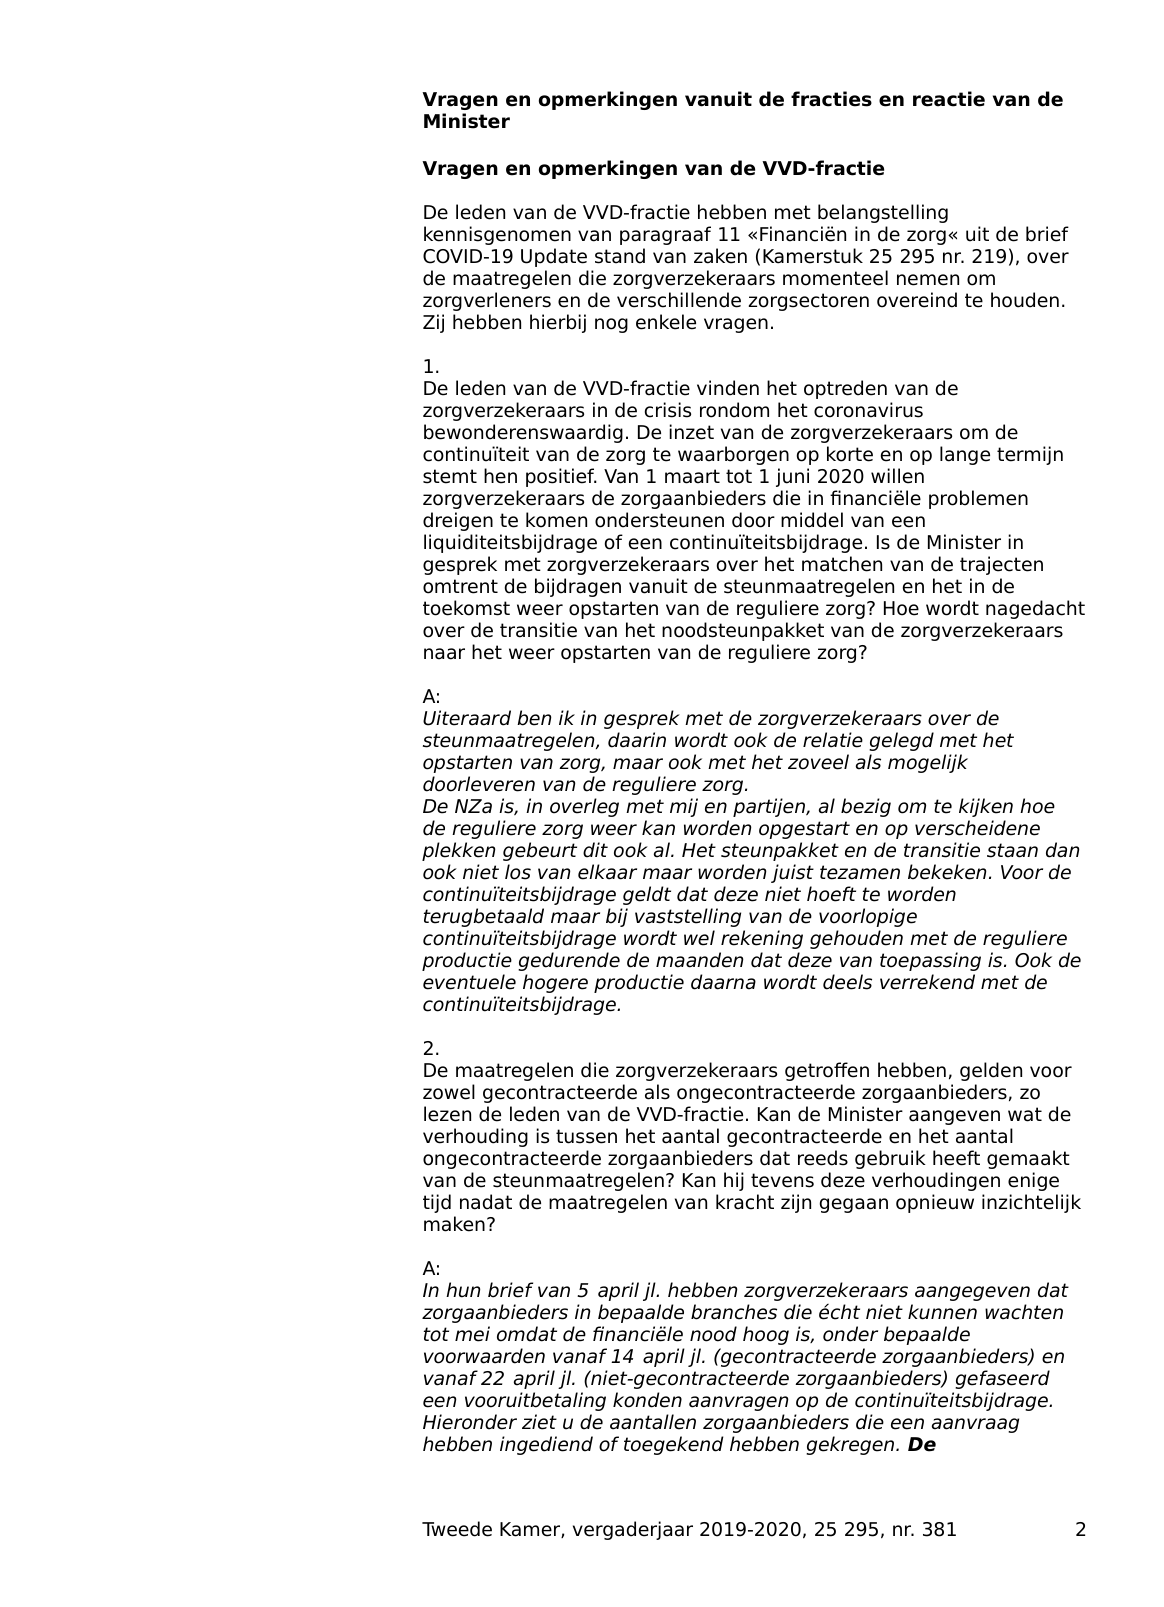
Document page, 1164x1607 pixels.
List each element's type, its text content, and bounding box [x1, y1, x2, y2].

text 1. [422, 356, 1087, 378]
text A: [422, 1258, 1087, 1280]
text In hun brief van 5 april jl. hebben zorgverzekeraars aangegeven dat zorgaanbieders in bepaalde branches die écht niet kunnen wachten tot mei omdat de financiële nood hoog is, onder bepaalde voorwaarden vanaf 14 april jl. (gecontracteerde zorgaanbieders) en vanaf 22 april jl. (niet-gecontracteerde zorgaanbieders) gefaseerd een vooruitbetaling konden aanvragen op de continuïteitsbijdrage. Hieronder ziet u de aantallen zorgaanbieders die een aanvraag hebben ingediend of toegekend hebben gekregen. De [422, 1280, 1087, 1456]
text De NZa is, in overleg met mij en partijen, al bezig om te kijken hoe de reguliere zorg weer kan worden opgestart en op verscheidene plekken gebeurt dit ook al. Het steunpakket en de transitie staan dan ook niet los van elkaar maar worden juist tezamen bekeken. Voor de continuïteitsbijdrage geldt dat deze niet hoeft te worden terugbetaald maar bij vaststelling van de voorlopige continuïteitsbijdrage wordt wel rekening gehouden met de reguliere productie gedurende de maanden dat deze van toepassing is. Ook de eventuele hogere productie daarna wordt deels verrekend met de continuïteitsbijdrage. [422, 796, 1087, 1016]
text Uiteraard ben ik in gesprek met de zorgverzekeraars over de steunmaatregelen, daarin wordt ook de relatie gelegd met het opstarten van zorg, maar ook met het zoveel als mogelijk doorleveren van de reguliere zorg. [422, 708, 1087, 796]
text De leden van de VVD-fractie vinden het optreden van de zorgverzekeraars in de crisis rondom het coronavirus bewonderenswaardig. De inzet van de zorgverzekeraars om de continuïteit van de zorg te waarborgen op korte en op lange termijn stemt hen positief. Van 1 maart tot 1 juni 2020 willen zorgverzekeraars de zorgaanbieders die in financiële problemen dreigen te komen ondersteunen door middel van een liquiditeitsbijdrage of een continuïteitsbijdrage. Is de Minister in gesprek met zorgverzekeraars over het matchen van de trajecten omtrent de bijdragen vanuit de steunmaatregelen en het in de toekomst weer opstarten van de reguliere zorg? Hoe wordt nagedacht over de transitie van het noodsteunpakket van de zorgverzekeraars naar het weer opstarten van de reguliere zorg? [422, 378, 1087, 664]
text A: [422, 686, 1087, 708]
text 2. [422, 1038, 1087, 1060]
subtitle Vragen en opmerkingen van de VVD-fractie [422, 158, 1087, 180]
text De maatregelen die zorgverzekeraars getroffen hebben, gelden voor zowel gecontracteerde als ongecontracteerde zorgaanbieders, zo lezen de leden van de VVD-fractie. Kan de Minister aangeven wat de verhouding is tussen het aantal gecontracteerde en het aantal ongecontracteerde zorgaanbieders dat reeds gebruik heeft gemaakt van de steunmaatregelen? Kan hij tevens deze verhoudingen enige tijd nadat de maatregelen van kracht zijn gegaan opnieuw inzichtelijk maken? [422, 1060, 1087, 1236]
subtitle Vragen en opmerkingen vanuit de fracties en reactie van de Minister [422, 89, 1087, 133]
text De leden van de VVD-fractie hebben met belangstelling kennisgenomen van paragraaf 11 «Financiën in de zorg« uit de brief COVID-19 Update stand van zaken (Kamerstuk 25 295 nr. 219), over de maatregelen die zorgverzekeraars momenteel nemen om zorgverleners en de verschillende zorgsectoren overeind te houden. Zij hebben hierbij nog enkele vragen. [422, 202, 1087, 334]
